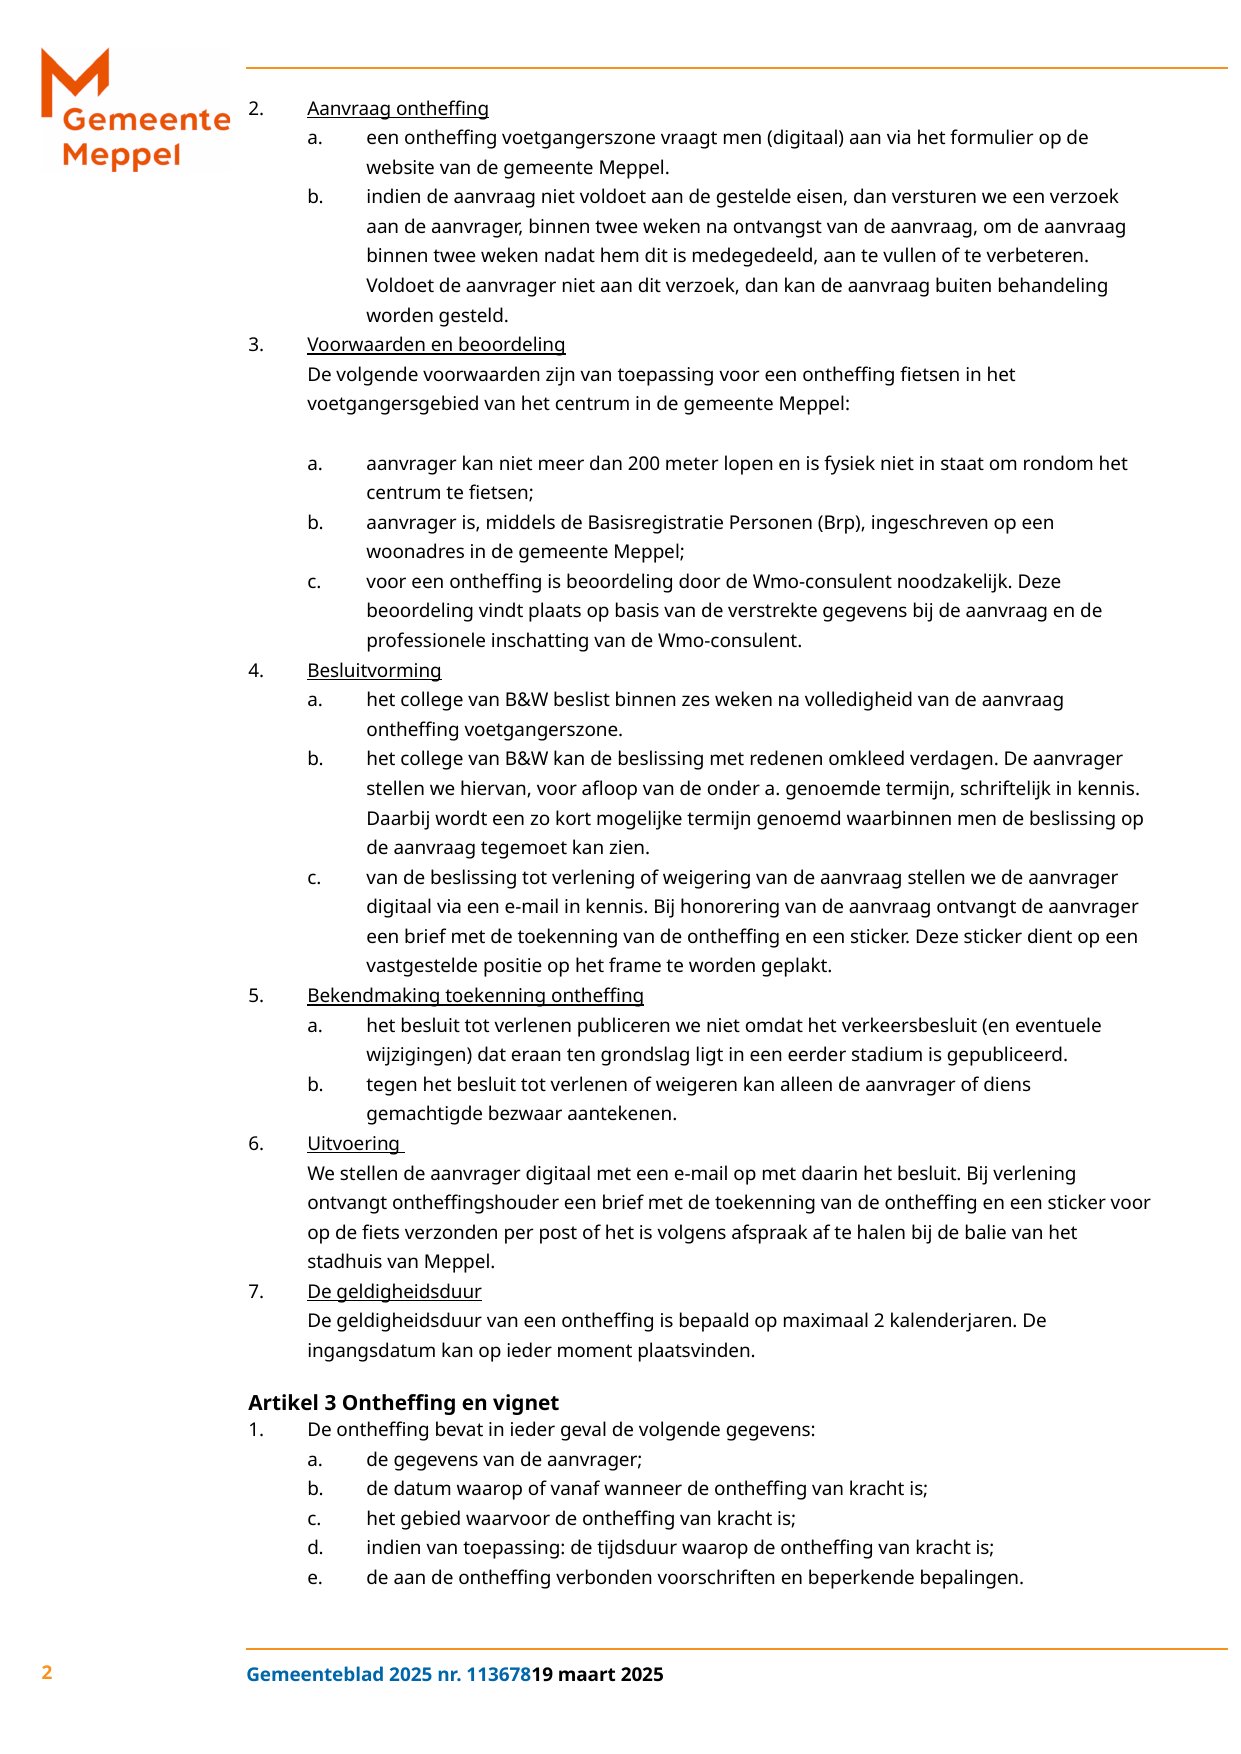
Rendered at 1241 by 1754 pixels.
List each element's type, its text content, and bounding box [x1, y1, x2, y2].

list het besluit tot verlenen publiceren we niet omdat het verkeersbesluit (en eventuele wijzigingen) dat eraan ten grondslag ligt in een eerder stadium is gepubliceerd. [307, 1012, 1152, 1067]
list De volgende voorwaarden zijn van toepassing voor een ontheffing fietsen in het voetgangersgebied van het centrum in de gemeente Meppel: [248, 361, 1152, 416]
list aanvrager kan niet meer dan 200 meter lopen en is fysiek niet in staat om rondom het centrum te fietsen; [307, 450, 1152, 505]
list indien de aanvraag niet voldoet aan de gestelde eisen, dan versturen we een verzoek aan de aanvrager, binnen twee weken na ontvangst van de aanvraag, om de aanvraag binnen twee weken nadat hem dit is medegedeeld, aan te vullen of te verbeteren. Voldoet de aanvrager niet aan dit verzoek, dan kan de aanvraag buiten behandeling worden gesteld. [307, 183, 1152, 328]
list Uitvoering [248, 1130, 1152, 1156]
list De ontheffing bevat in ieder geval de volgende gegevens: [248, 1416, 1152, 1442]
list tegen het besluit tot verlenen of weigeren kan alleen de aanvrager of diens gemachtigde bezwaar aantekenen. [307, 1071, 1152, 1126]
list De geldigheidsduur [248, 1278, 1152, 1304]
list We stellen de aanvrager digitaal met een e-mail op met daarin het besluit. Bij verlening ontvangt ontheffingshouder een brief met de toekenning van de ontheffing en een sticker voor op de fiets verzonden per post of het is volgens afspraak af te halen bij de balie van het stadhuis van Meppel. [248, 1160, 1152, 1274]
list het college van B&W kan de beslissing met redenen omkleed verdagen. De aanvrager stellen we hiervan, voor afloop van de onder a. genoemde termijn, schriftelijk in kennis. Daarbij wordt een zo kort mogelijke termijn genoemd waarbinnen men de beslissing op de aanvraag tegemoet kan zien. [307, 746, 1152, 860]
list de gegevens van de aanvrager; [307, 1446, 1152, 1471]
list het gebied waarvoor de ontheffing van kracht is; [307, 1505, 1152, 1531]
list aanvrager is, middels de Basisregistratie Personen (Brp), ingeschreven op een woonadres in de gemeente Meppel; [307, 509, 1152, 564]
list Besluitvorming [248, 657, 1152, 683]
list de datum waarop of vanaf wanneer de ontheffing van kracht is; [307, 1475, 1152, 1501]
list het college van B&W beslist binnen zes weken na volledigheid van de aanvraag ontheffing voetgangerszone. [307, 686, 1152, 742]
list een ontheffing voetgangerszone vraagt men (digitaal) aan via het formulier op de website van de gemeente Meppel. [307, 124, 1152, 180]
list voor een ontheffing is beoordeling door de Wmo-consulent noodzakelijk. Deze beoordeling vindt plaats op basis van de verstrekte gegevens bij de aanvraag en de professionele inschatting van de Wmo-consulent. [307, 568, 1152, 653]
list De geldigheidsduur van een ontheffing is bepaald op maximaal 2 kalenderjaren. De ingangsdatum kan op ieder moment plaatsvinden. [248, 1308, 1152, 1363]
list Voorwaarden en beoordeling [248, 331, 1152, 357]
list Bekendmaking toekenning ontheffing [248, 982, 1152, 1008]
list indien van toepassing: de tijdsduur waarop de ontheffing van kracht is; [307, 1534, 1152, 1560]
list Aanvraag ontheffing [248, 95, 1152, 121]
list de aan de ontheffing verbonden voorschriften en beperkende bepalingen. [307, 1564, 1152, 1590]
list van de beslissing tot verlening of weigering van de aanvraag stellen we de aanvrager digitaal via een e-mail in kennis. Bij honorering van de aanvraag ontvangt de aanvrager een brief met de toekenning van de ontheffing en een sticker. Deze sticker dient op een vastgestelde positie op het frame te worden geplakt. [307, 864, 1152, 978]
picture [41, 47, 231, 172]
text Artikel 3 Ontheffing en vignet [248, 1388, 1152, 1416]
